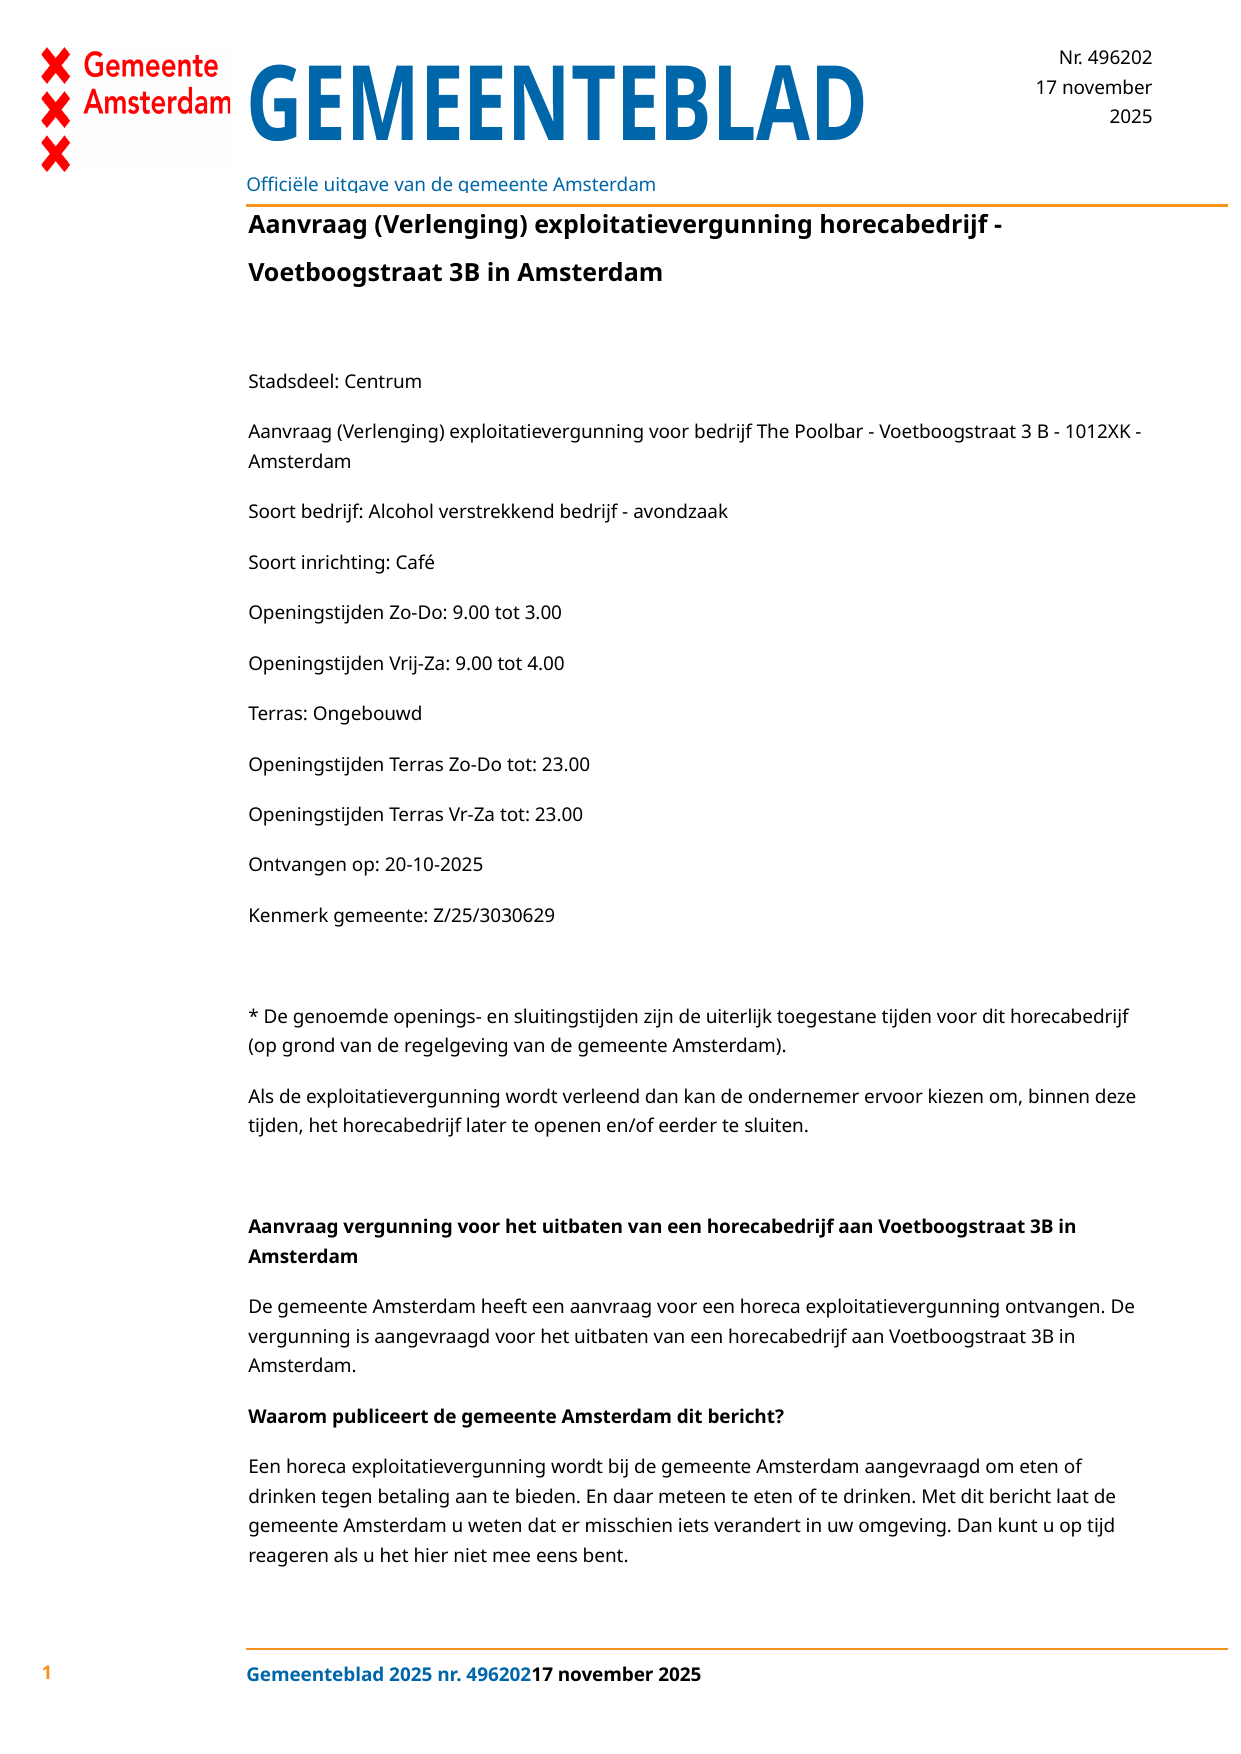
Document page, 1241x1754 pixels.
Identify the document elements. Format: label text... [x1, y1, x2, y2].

text Ontvangen op: 20-10-2025 [248, 852, 1152, 877]
text Kenmerk gemeente: Z/25/3030629 [248, 902, 1152, 928]
text Openingstijden Vrij-Za: 9.00 tot 4.00 [248, 650, 1152, 676]
text Openingstijden Zo-Do: 9.00 tot 3.00 [248, 599, 1152, 625]
text De gemeente Amsterdam heeft een aanvraag voor een horeca exploitatievergunning ontvangen. De vergunning is aangevraagd voor het uitbaten van een horecabedrijf aan Voetboogstraat 3B in Amsterdam. [248, 1293, 1152, 1378]
text Aanvraag vergunning voor het uitbaten van een horecabedrijf aan Voetboogstraat 3B in Amsterdam [248, 1213, 1152, 1269]
text Openingstijden Terras Zo-Do tot: 23.00 [248, 751, 1152, 777]
text * De genoemde openings- en sluitingstijden zijn de uiterlijk toegestane tijden voor dit horecabedrijf (op grond van de regelgeving van de gemeente Amsterdam). [248, 1003, 1152, 1058]
text Een horeca exploitatievergunning wordt bij de gemeente Amsterdam aangevraagd om eten of drinken tegen betaling aan te bieden. En daar meteen te eten of te drinken. Met dit bericht laat de gemeente Amsterdam u weten dat er misschien iets verandert in uw omgeving. Dan kunt u op tijd reageren als u het hier niet mee eens bent. [248, 1453, 1152, 1568]
text Aanvraag (Verlenging) exploitatievergunning voor bedrijf The Poolbar - Voetboogstraat 3 B - 1012XK - Amsterdam [248, 419, 1152, 474]
text Waarom publiceert de gemeente Amsterdam dit bericht? [248, 1403, 1152, 1429]
text Stadsdeel: Centrum [248, 368, 1152, 394]
text Terras: Ongebouwd [248, 700, 1152, 726]
text Soort inrichting: Café [248, 549, 1152, 575]
text Aanvraag (Verlenging) exploitatievergunning horecabedrijf - Voetboogstraat 3B in Amsterdam [248, 207, 1152, 288]
text Soort bedrijf: Alcohol verstrekkend bedrijf - avondzaak [248, 499, 1152, 524]
picture [41, 47, 231, 172]
text Als de exploitatievergunning wordt verleend dan kan de ondernemer ervoor kiezen om, binnen deze tijden, het horecabedrijf later te openen en/of eerder te sluiten. [248, 1083, 1152, 1138]
text Openingstijden Terras Vr-Za tot: 23.00 [248, 801, 1152, 827]
